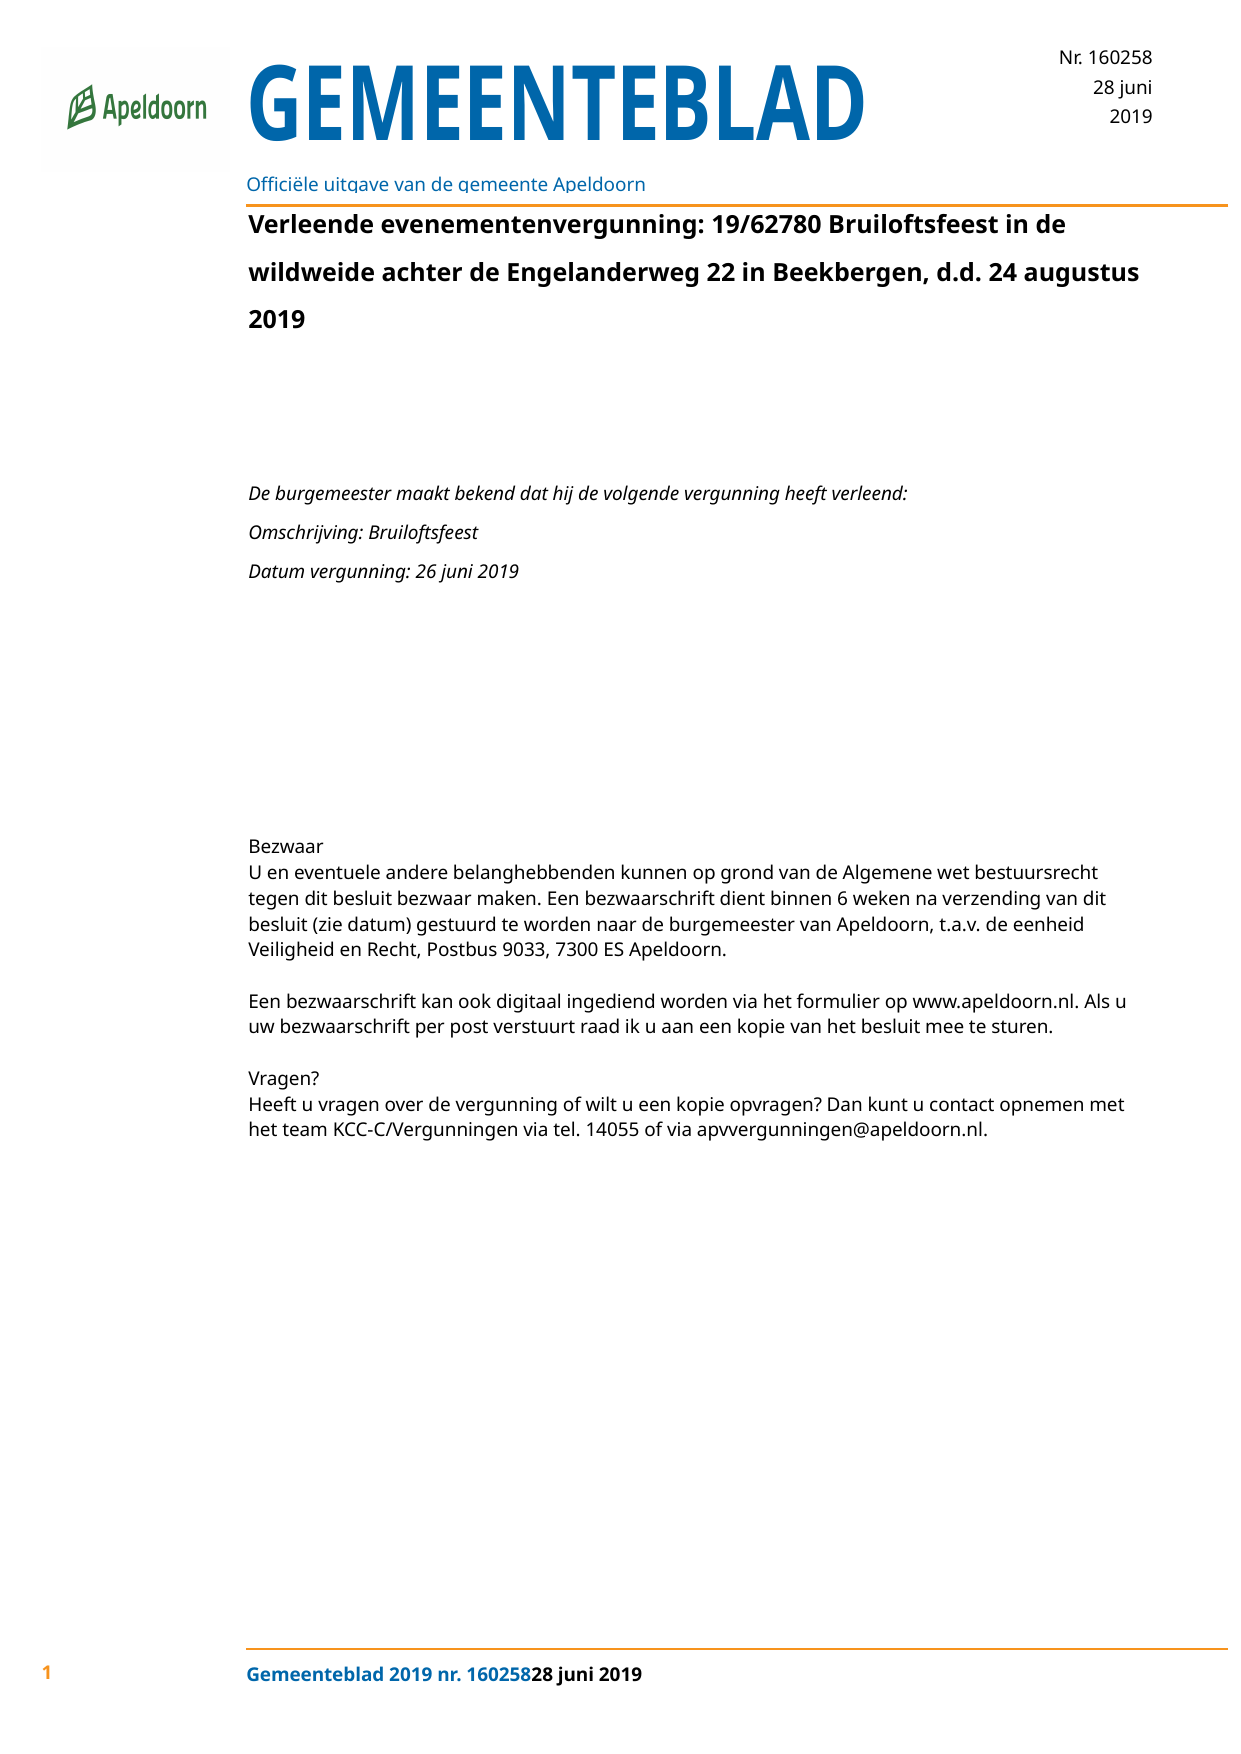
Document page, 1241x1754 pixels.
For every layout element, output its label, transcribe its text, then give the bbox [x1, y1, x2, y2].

text Omschrijving: Bruiloftsfeest [248, 519, 1152, 545]
text Heeft u vragen over de vergunning of wilt u een kopie opvragen? Dan kunt u contact opnemen met het team KCC-C/Vergunningen via tel. 14055 of via apvvergunningen@apeldoorn.nl. [248, 1091, 1152, 1142]
text De burgemeester maakt bekend dat hij de volgende vergunning heeft verleend: [248, 480, 1152, 506]
picture [41, 47, 231, 172]
text U en eventuele andere belanghebbenden kunnen op grond van de Algemene wet bestuursrecht tegen dit besluit bezwaar maken. Een bezwaarschrift dient binnen 6 weken na verzending van dit besluit (zie datum) gestuurd te worden naar de burgemeester van Apeldoorn, t.a.v. de eenheid Veiligheid en Recht, Postbus 9033, 7300 ES Apeldoorn. [248, 859, 1152, 962]
text Vragen? [248, 1065, 1152, 1091]
text Een bezwaarschrift kan ook digitaal ingediend worden via het formulier op www.apeldoorn.nl. Als u uw bezwaarschrift per post verstuurt raad ik u aan een kopie van het besluit mee te sturen. [248, 988, 1152, 1039]
text Datum vergunning: 26 juni 2019 [248, 558, 1152, 584]
text Bezwaar [248, 834, 1152, 859]
text Verleende evenementenvergunning: 19/62780 Bruiloftsfeest in de wildweide achter de Engelanderweg 22 in Beekbergen, d.d. 24 augustus 2019 [248, 207, 1152, 336]
